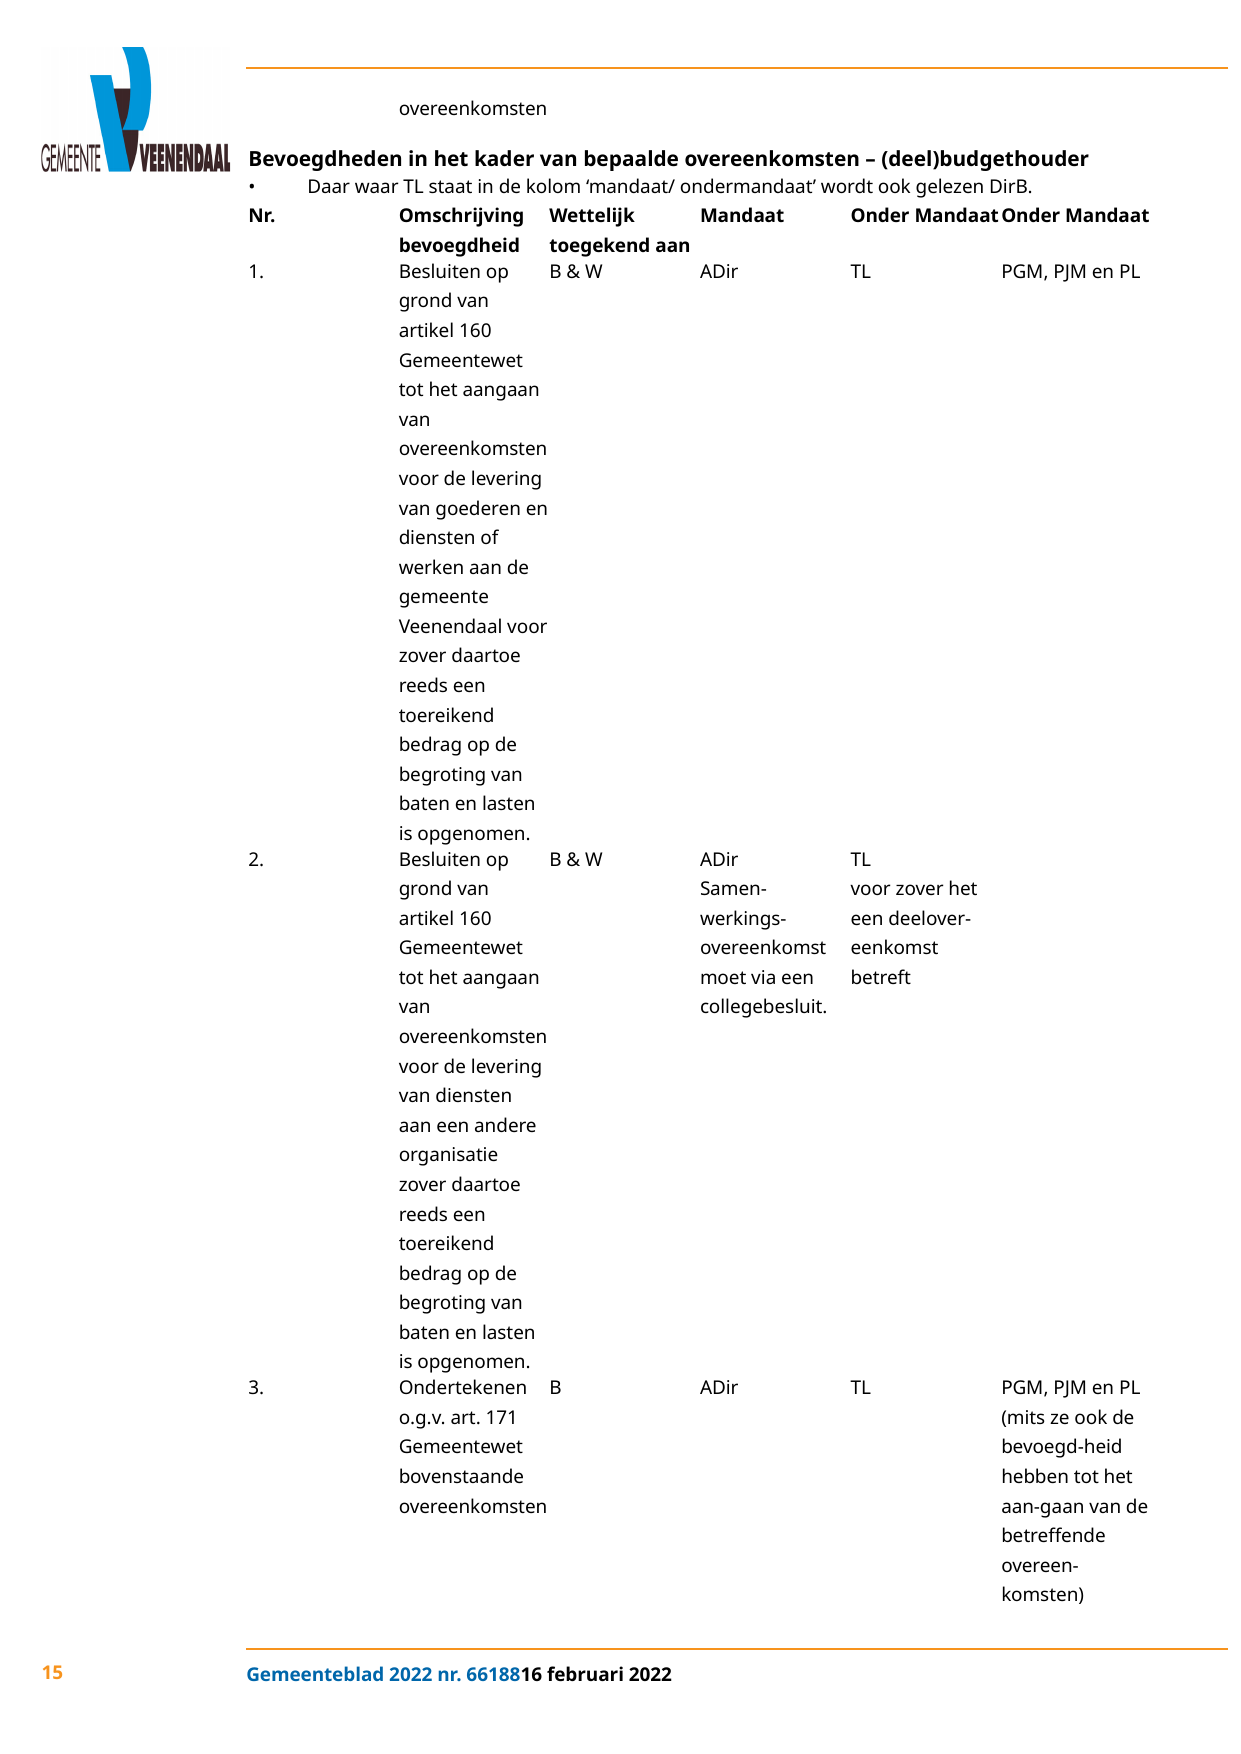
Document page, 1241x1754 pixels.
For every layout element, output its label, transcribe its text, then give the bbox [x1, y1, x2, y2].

list Daar waar TL staat in de kolom ‘mandaat/ ondermandaat’ wordt ook gelezen DirB. [248, 173, 1152, 199]
table_header Mandaat [700, 203, 850, 258]
table_cell 3. [248, 1375, 398, 1607]
table_header Wettelijk toegekend aan [549, 203, 700, 258]
table_cell [248, 95, 398, 121]
table_cell overeenkomsten [399, 95, 549, 121]
table_cell Ondertekenen o.g.v. art. 171 Gemeentewet bovenstaande overeenkomsten [399, 1375, 549, 1607]
table_cell Besluiten op grond van artikel 160 Gemeentewet tot het aangaan van overeenkomsten voor de levering van goederen en diensten of werken aan de gemeente Veenendaal voor zover daartoe reeds een toereikend bedrag op de begroting van baten en lasten is opgenomen. [399, 258, 549, 846]
picture [123, 47, 231, 172]
text Bevoegdheden in het kader van bepaalde overeenkomsten – (deel)budgethouder [248, 144, 1152, 173]
table_cell 2. [248, 846, 398, 1374]
table_cell B & W [549, 846, 700, 1374]
table_cell [850, 95, 1001, 121]
table_cell [1001, 95, 1152, 121]
table_header Nr. [248, 203, 398, 258]
picture [41, 47, 130, 172]
table_cell ADir Samen-werkings-overeenkomst moet via een collegebesluit. [700, 846, 850, 1374]
table_cell B & W [549, 258, 700, 846]
table_cell PGM, PJM en PL [1001, 258, 1152, 846]
table_cell Besluiten op grond van artikel 160 Gemeentewet tot het aangaan van overeenkomsten voor de levering van diensten aan een andere organisatie zover daartoe reeds een toereikend bedrag op de begroting van baten en lasten is opgenomen. [399, 846, 549, 1374]
table_cell [1001, 846, 1152, 1374]
table_header Onder Mandaat [850, 203, 1001, 258]
table_cell TL [850, 258, 1001, 846]
table_cell ADir [700, 1375, 850, 1607]
table_cell TL voor zover het een deelover-eenkomst betreft [850, 846, 1001, 1374]
table_cell ADir [700, 258, 850, 846]
table_cell TL [850, 1375, 1001, 1607]
table_cell PGM, PJM en PL (mits ze ook de bevoegd-heid hebben tot het aan-gaan van de betreffende overeen-komsten) [1001, 1375, 1152, 1607]
table_header Onder Mandaat [1001, 203, 1152, 258]
table_header Omschrijving bevoegdheid [399, 203, 549, 258]
table_cell B [549, 1375, 700, 1607]
table_cell 1. [248, 258, 398, 846]
table_cell [549, 95, 700, 121]
table_cell [700, 95, 850, 121]
